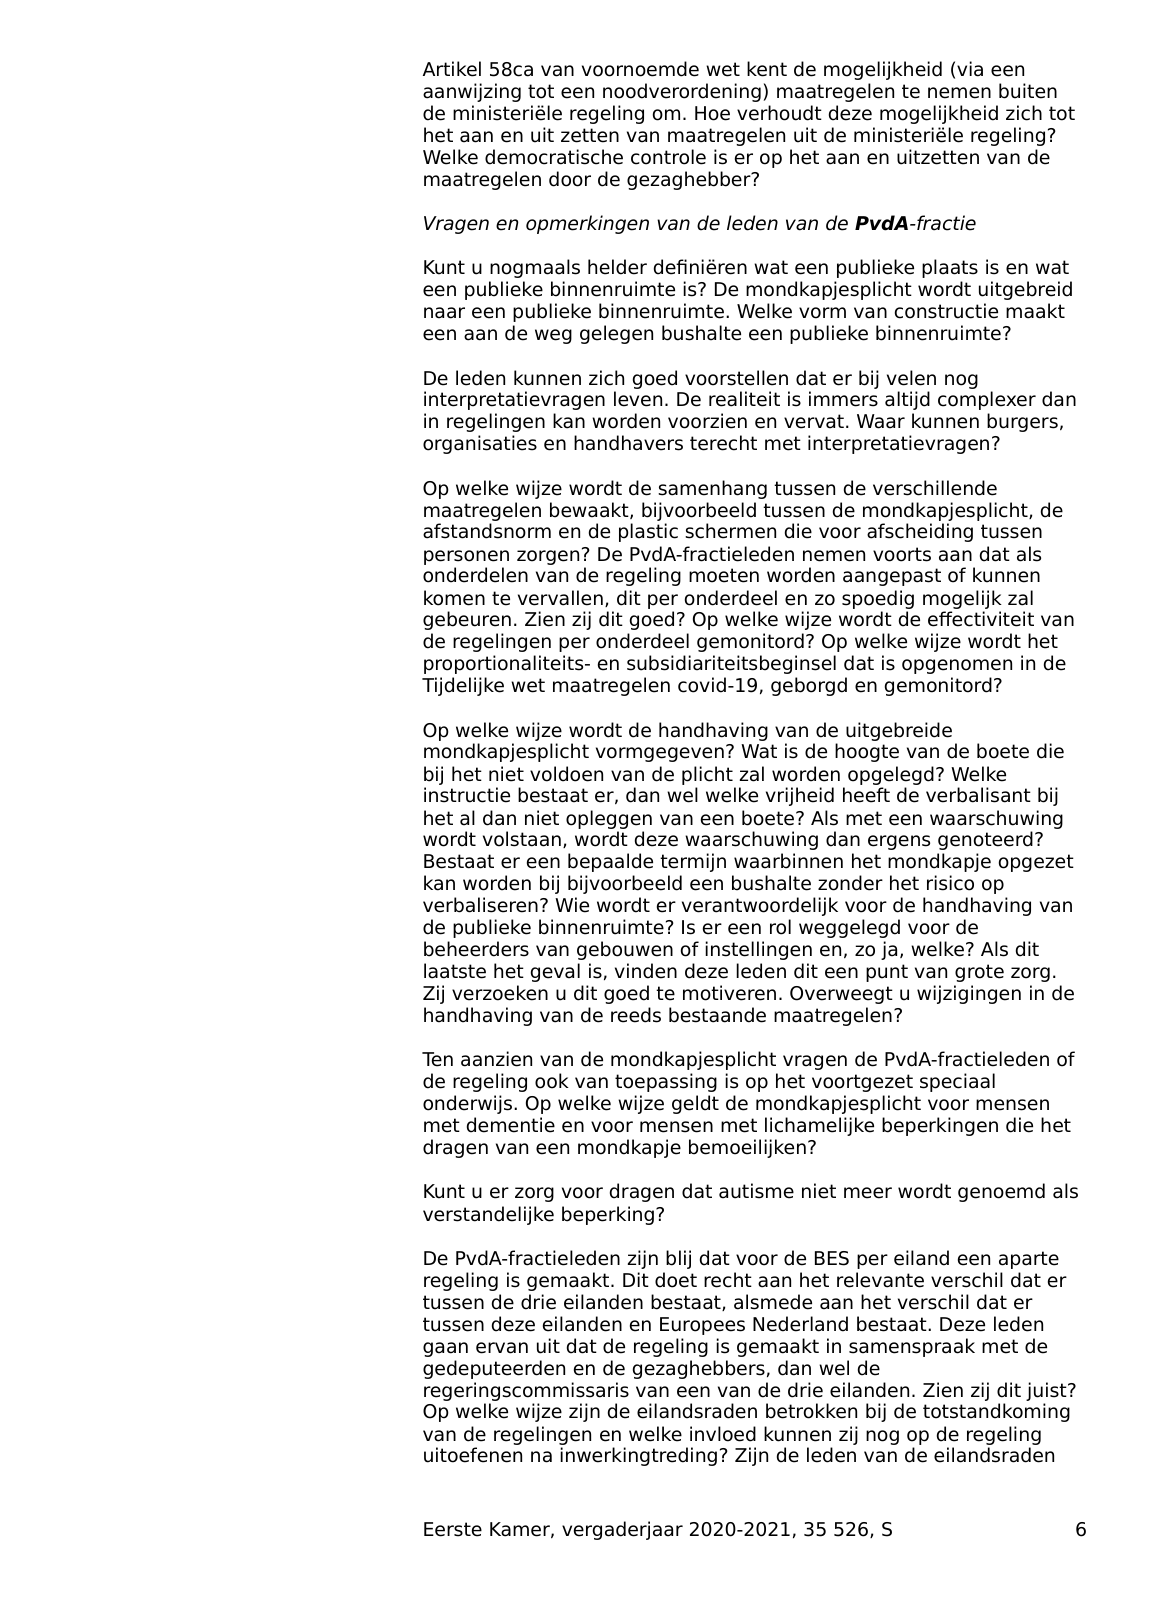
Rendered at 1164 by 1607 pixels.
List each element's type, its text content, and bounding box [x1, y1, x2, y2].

text De PvdA-fractieleden zijn blij dat voor de BES per eiland een aparte regeling is gemaakt. Dit doet recht aan het relevante verschil dat er tussen de drie eilanden bestaat, alsmede aan het verschil dat er tussen deze eilanden en Europees Nederland bestaat. Deze leden gaan ervan uit dat de regeling is gemaakt in samenspraak met de gedeputeerden en de gezaghebbers, dan wel de regeringscommissaris van een van de drie eilanden. Zien zij dit juist? Op welke wijze zijn de eilandsraden betrokken bij de totstandkoming van de regelingen en welke invloed kunnen zij nog op de regeling uitoefenen na inwerkingtreding? Zijn de leden van de eilandsraden [422, 1248, 1087, 1467]
text Ten aanzien van de mondkapjesplicht vragen de PvdA-fractieleden of de regeling ook van toepassing is op het voortgezet speciaal onderwijs. Op welke wijze geldt de mondkapjesplicht voor mensen met dementie en voor mensen met lichamelijke beperkingen die het dragen van een mondkapje bemoeilijken? [422, 1049, 1087, 1159]
text Kunt u nogmaals helder definiëren wat een publieke plaats is en wat een publieke binnenruimte is? De mondkapjesplicht wordt uitgebreid naar een publieke binnenruimte. Welke vorm van constructie maakt een aan de weg gelegen bushalte een publieke binnenruimte? [422, 257, 1087, 345]
text Op welke wijze wordt de handhaving van de uitgebreide mondkapjesplicht vormgegeven? Wat is de hoogte van de boete die bij het niet voldoen van de plicht zal worden opgelegd? Welke instructie bestaat er, dan wel welke vrijheid heeft de verbalisant bij het al dan niet opleggen van een boete? Als met een waarschuwing wordt volstaan, wordt deze waarschuwing dan ergens genoteerd? Bestaat er een bepaalde termijn waarbinnen het mondkapje opgezet kan worden bij bijvoorbeeld een bushalte zonder het risico op verbaliseren? Wie wordt er verantwoordelijk voor de handhaving van de publieke binnenruimte? Is er een rol weggelegd voor de beheerders van gebouwen of instellingen en, zo ja, welke? Als dit laatste het geval is, vinden deze leden dit een punt van grote zorg. Zij verzoeken u dit goed te motiveren. Overweegt u wijzigingen in de handhaving van de reeds bestaande maatregelen? [422, 719, 1087, 1027]
subtitle Vragen en opmerkingen van de leden van de PvdA-fractie [422, 213, 1087, 235]
text De leden kunnen zich goed voorstellen dat er bij velen nog interpretatievragen leven. De realiteit is immers altijd complexer dan in regelingen kan worden voorzien en vervat. Waar kunnen burgers, organisaties en handhavers terecht met interpretatievragen? [422, 367, 1087, 455]
text Artikel 58ca van voornoemde wet kent de mogelijkheid (via een aanwijzing tot een noodverordening) maatregelen te nemen buiten de ministeriële regeling om. Hoe verhoudt deze mogelijkheid zich tot het aan en uit zetten van maatregelen uit de ministeriële regeling? Welke democratische controle is er op het aan en uitzetten van de maatregelen door de gezaghebber? [422, 59, 1087, 191]
text Kunt u er zorg voor dragen dat autisme niet meer wordt genoemd als verstandelijke beperking? [422, 1181, 1087, 1225]
text Op welke wijze wordt de samenhang tussen de verschillende maatregelen bewaakt, bijvoorbeeld tussen de mondkapjesplicht, de afstandsnorm en de plastic schermen die voor afscheiding tussen personen zorgen? De PvdA-fractieleden nemen voorts aan dat als onderdelen van de regeling moeten worden aangepast of kunnen komen te vervallen, dit per onderdeel en zo spoedig mogelijk zal gebeuren. Zien zij dit goed? Op welke wijze wordt de effectiviteit van de regelingen per onderdeel gemonitord? Op welke wijze wordt het proportionaliteits- en subsidiariteitsbeginsel dat is opgenomen in de Tijdelijke wet maatregelen covid-19, geborgd en gemonitord? [422, 477, 1087, 697]
